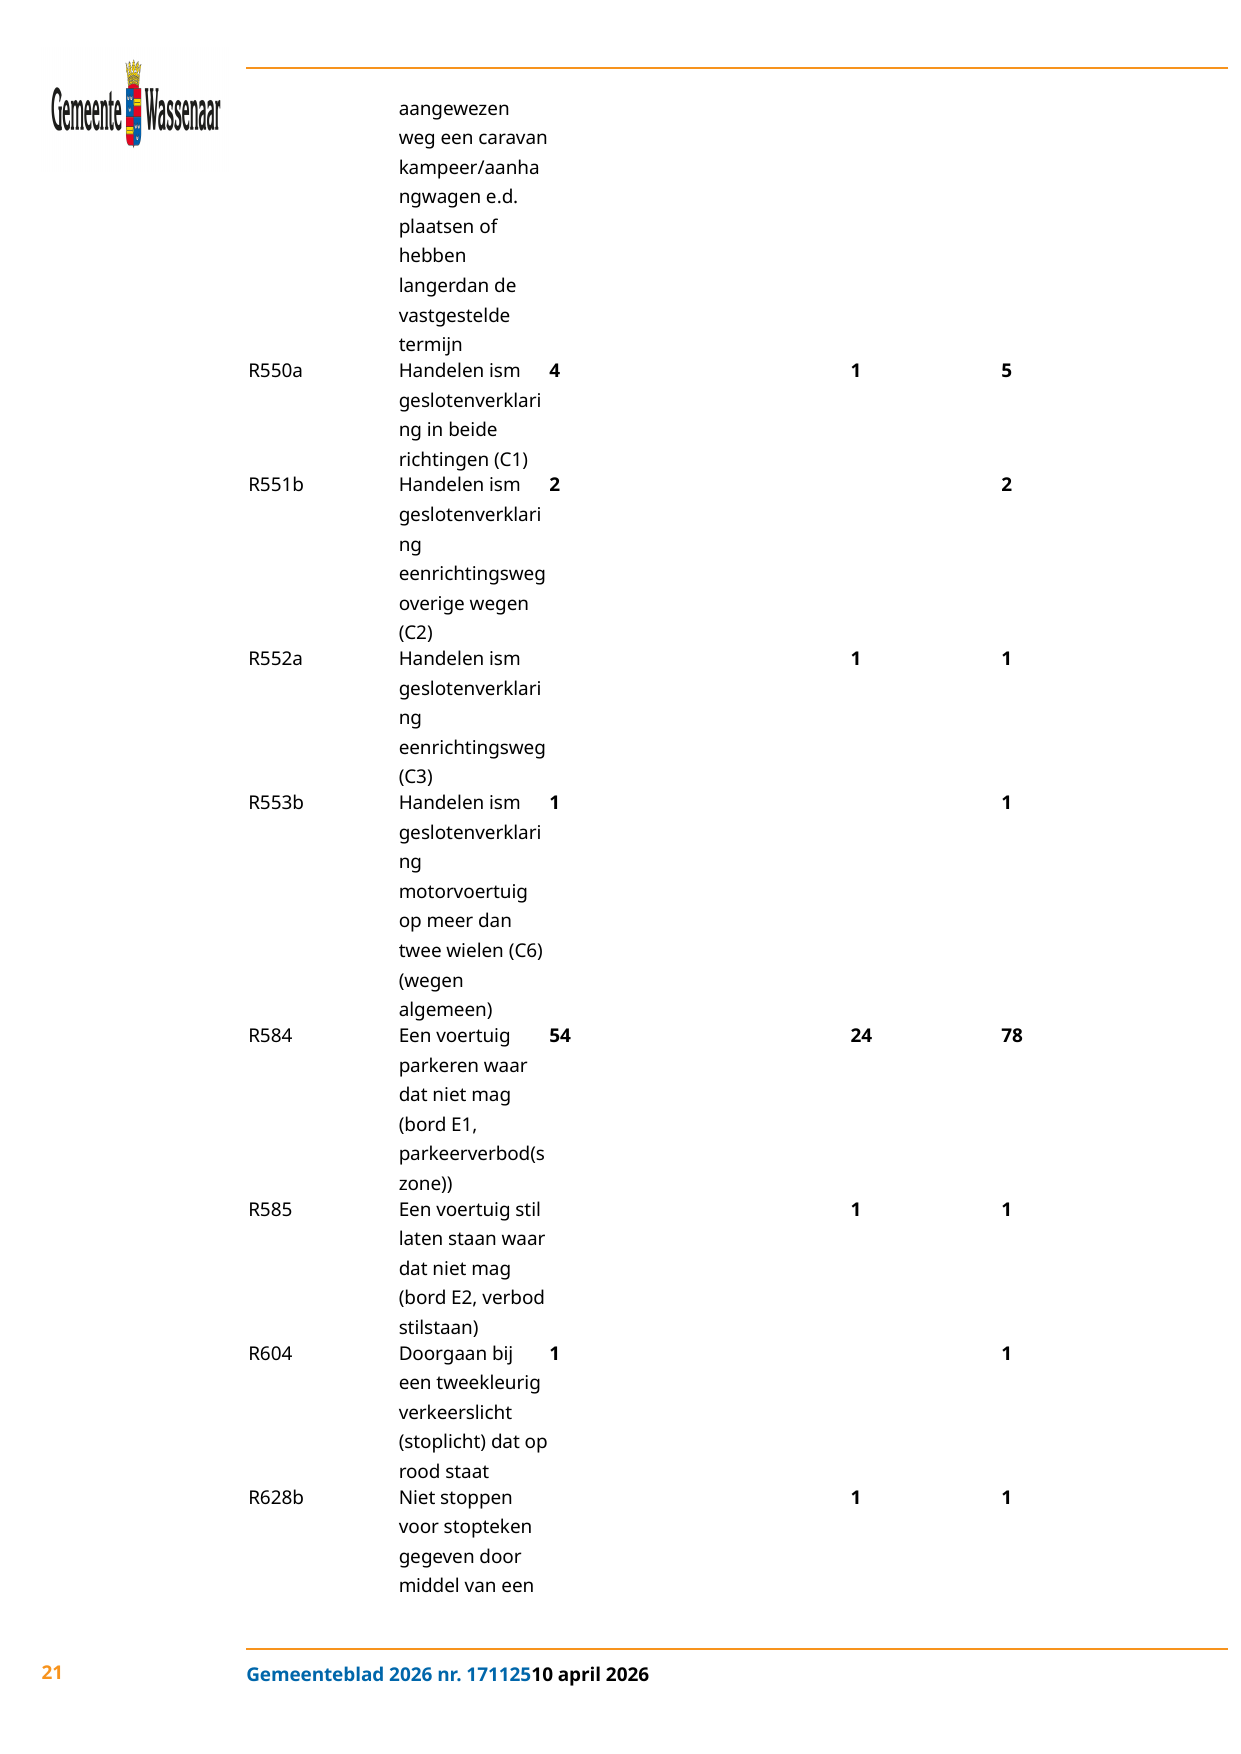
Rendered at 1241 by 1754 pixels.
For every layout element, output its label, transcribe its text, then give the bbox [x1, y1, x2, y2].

table_cell 1 [1001, 1340, 1152, 1484]
table_cell [549, 645, 850, 789]
table_cell [850, 1340, 1001, 1484]
table_cell 1 [1001, 1484, 1152, 1598]
table_cell Handelen ism geslotenverklaring eenrichtingsweg (C3) [399, 645, 549, 789]
table_cell [850, 95, 1001, 357]
table_cell [1001, 95, 1152, 357]
table_cell 1 [850, 357, 1001, 472]
table_cell R604 [248, 1340, 398, 1484]
table_cell R584 [248, 1022, 398, 1196]
picture [41, 47, 231, 172]
table_cell 2 [1001, 472, 1152, 645]
table_cell Handelen ism geslotenverklaring eenrichtingsweg overige wegen (C2) [399, 472, 549, 645]
table_cell Een voertuig parkeren waar dat niet mag (bord E1, parkeerverbod(szone)) [399, 1022, 549, 1196]
table_cell [850, 789, 1001, 1022]
table_cell 1 [1001, 645, 1152, 789]
table_cell aangewezen weg een caravan kampeer/aanhangwagen e.d. plaatsen of hebben langerdan de vastgestelde termijn [399, 95, 549, 357]
table_cell 2 [549, 472, 850, 645]
table_cell R552a [248, 645, 398, 789]
table_cell [549, 1484, 850, 1598]
table_cell 1 [549, 1340, 850, 1484]
table_cell 1 [850, 1484, 1001, 1598]
table_cell R585 [248, 1196, 398, 1340]
table_cell R628b [248, 1484, 398, 1598]
table_cell 1 [850, 1196, 1001, 1340]
table_cell 24 [850, 1022, 1001, 1196]
table_cell 5 [1001, 357, 1152, 472]
table_cell Een voertuig stil laten staan waar dat niet mag (bord E2, verbod stilstaan) [399, 1196, 549, 1340]
table_cell 1 [1001, 789, 1152, 1022]
table_cell 54 [549, 1022, 850, 1196]
table_cell Niet stoppen voor stopteken gegeven door middel van een [399, 1484, 549, 1598]
table_cell [248, 95, 398, 357]
table_cell 1 [850, 645, 1001, 789]
table_cell 1 [549, 789, 850, 1022]
table_cell Doorgaan bij een tweekleurig verkeerslicht (stoplicht) dat op rood staat [399, 1340, 549, 1484]
table_cell 4 [549, 357, 850, 472]
table_cell Handelen ism geslotenverklaring in beide richtingen (C1) [399, 357, 549, 472]
table_cell 78 [1001, 1022, 1152, 1196]
table_cell Handelen ism geslotenverklaring motorvoertuig op meer dan twee wielen (C6) (wegen algemeen) [399, 789, 549, 1022]
table_cell [549, 1196, 850, 1340]
table_cell [549, 95, 850, 357]
table_cell R553b [248, 789, 398, 1022]
table_cell R551b [248, 472, 398, 645]
table_cell R550a [248, 357, 398, 472]
table_cell 1 [1001, 1196, 1152, 1340]
table_cell [850, 472, 1001, 645]
